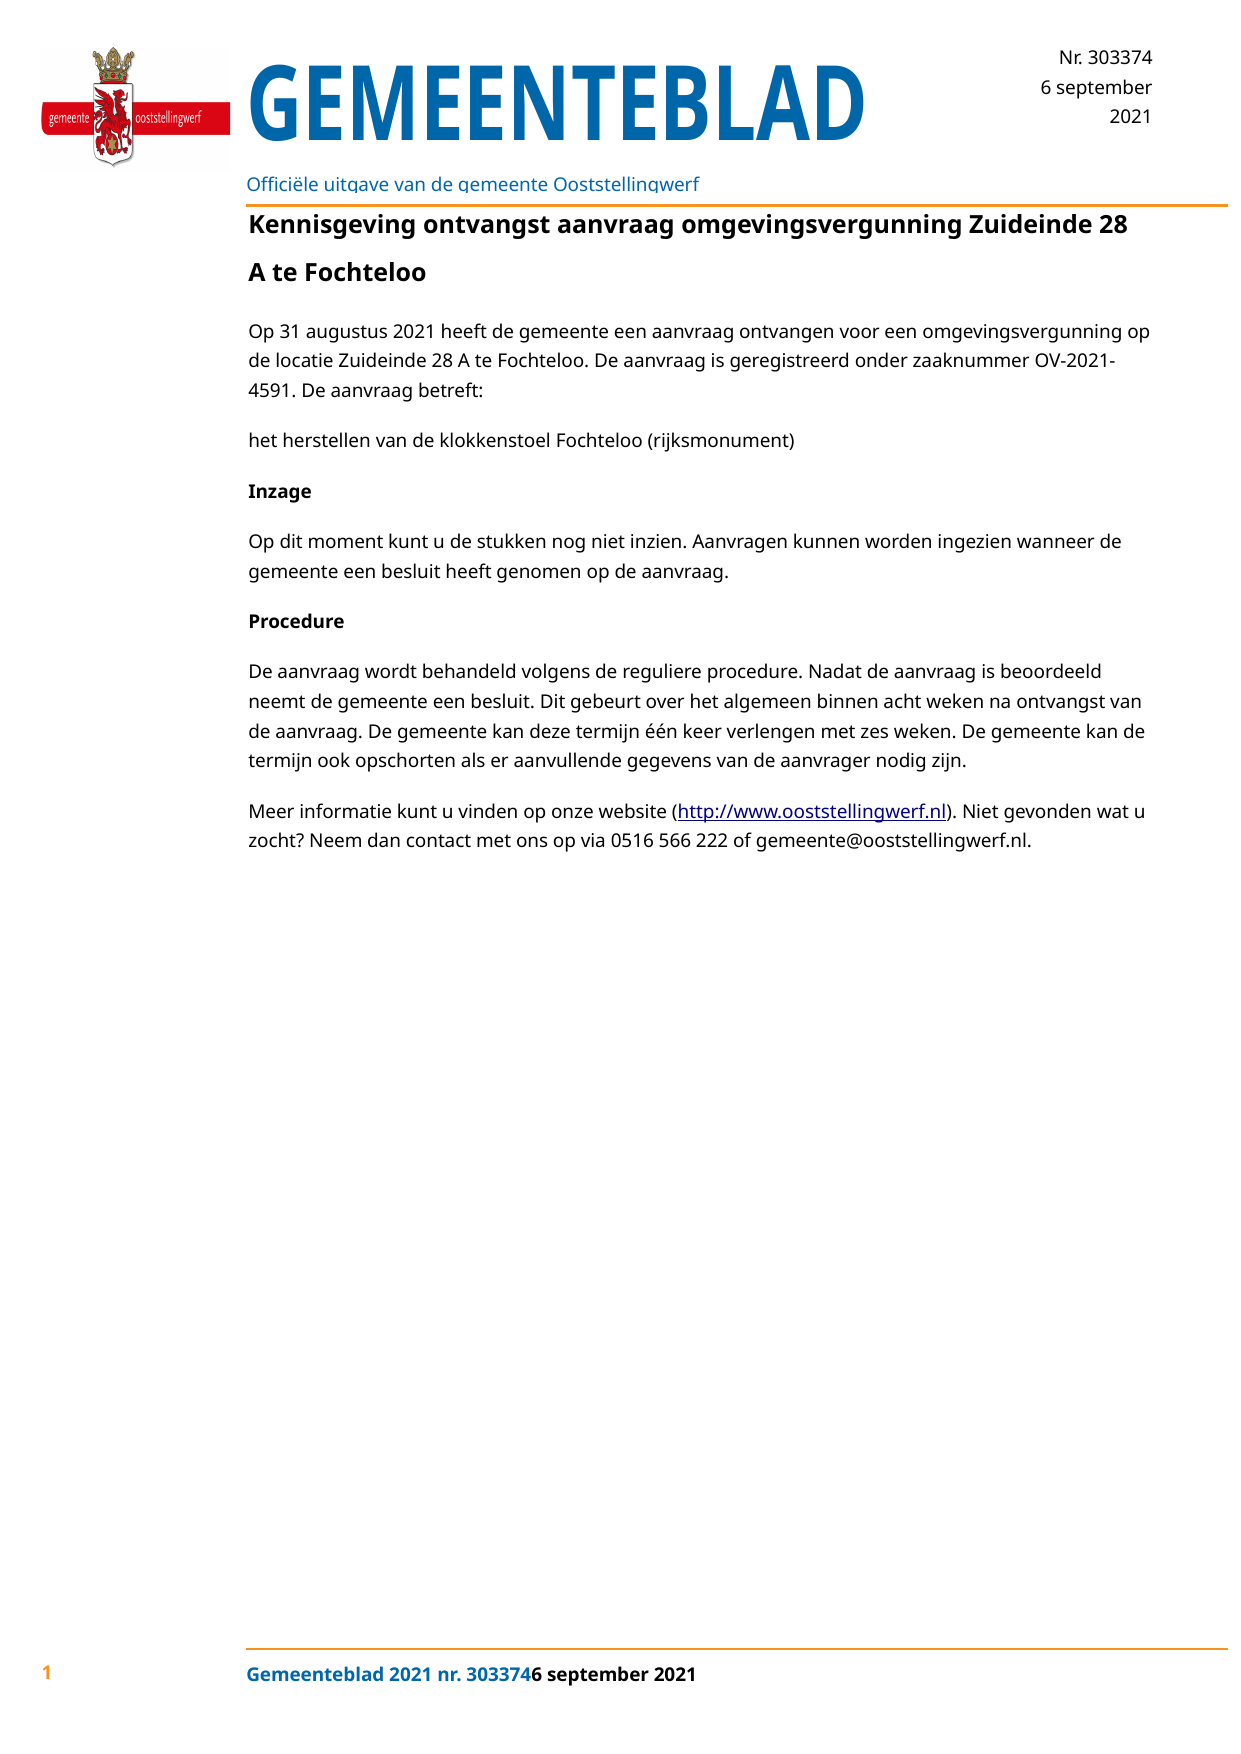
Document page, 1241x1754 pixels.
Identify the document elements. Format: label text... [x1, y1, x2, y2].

text Procedure [248, 608, 1152, 634]
text Op dit moment kunt u de stukken nog niet inzien. Aanvragen kunnen worden ingezien wanneer de gemeente een besluit heeft genomen op de aanvraag. [248, 528, 1152, 584]
text Kennisgeving ontvangst aanvraag omgevingsvergunning Zuideinde 28 A te Fochteloo [248, 207, 1152, 288]
picture [41, 47, 231, 172]
text het herstellen van de klokkenstoel Fochteloo (rijksmonument) [248, 427, 1152, 453]
text De aanvraag wordt behandeld volgens de reguliere procedure. Nadat de aanvraag is beoordeeld neemt de gemeente een besluit. Dit gebeurt over het algemeen binnen acht weken na ontvangst van de aanvraag. De gemeente kan deze termijn één keer verlengen met zes weken. De gemeente kan de termijn ook opschorten als er aanvullende gegevens van de aanvrager nodig zijn. [248, 659, 1152, 773]
text Meer informatie kunt u vinden op onze website (http://www.ooststellingwerf.nl). Niet gevonden wat u zocht? Neem dan contact met ons op via 0516 566 222 of gemeente@ooststellingwerf.nl. [248, 798, 1152, 853]
text Inzage [248, 478, 1152, 504]
text Op 31 augustus 2021 heeft de gemeente een aanvraag ontvangen voor een omgevingsvergunning op de locatie Zuideinde 28 A te Fochteloo. De aanvraag is geregistreerd onder zaaknummer OV-2021-4591. De aanvraag betreft: [248, 318, 1152, 403]
